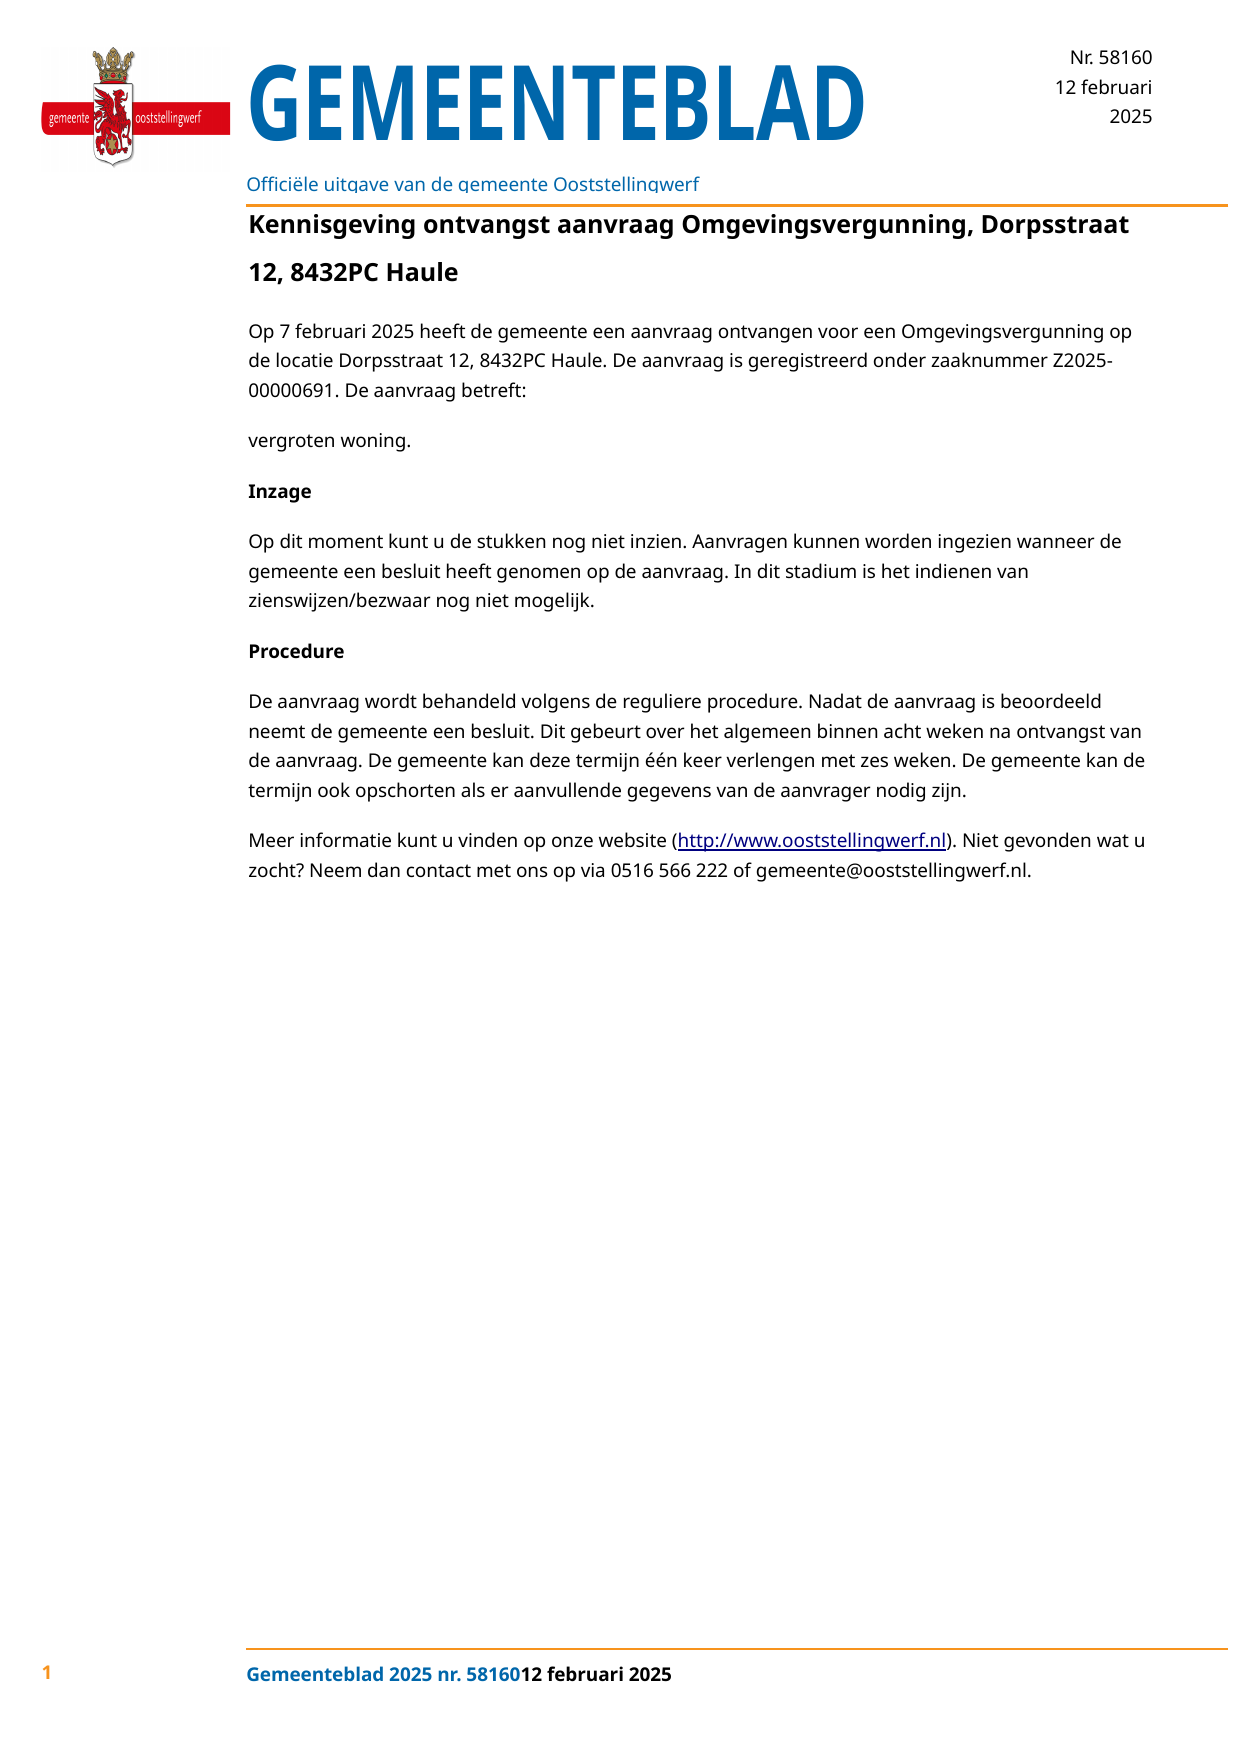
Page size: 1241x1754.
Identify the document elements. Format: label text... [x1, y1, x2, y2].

text De aanvraag wordt behandeld volgens de reguliere procedure. Nadat de aanvraag is beoordeeld neemt de gemeente een besluit. Dit gebeurt over het algemeen binnen acht weken na ontvangst van de aanvraag. De gemeente kan deze termijn één keer verlengen met zes weken. De gemeente kan de termijn ook opschorten als er aanvullende gegevens van de aanvrager nodig zijn. [248, 688, 1152, 803]
text Op 7 februari 2025 heeft de gemeente een aanvraag ontvangen voor een Omgevingsvergunning op de locatie Dorpsstraat 12, 8432PC Haule. De aanvraag is geregistreerd onder zaaknummer Z2025-00000691. De aanvraag betreft: [248, 318, 1152, 403]
text Op dit moment kunt u de stukken nog niet inzien. Aanvragen kunnen worden ingezien wanneer de gemeente een besluit heeft genomen op de aanvraag. In dit stadium is het indienen van zienswijzen/bezwaar nog niet mogelijk. [248, 528, 1152, 613]
text Procedure [248, 638, 1152, 664]
picture [41, 47, 231, 172]
text Inzage [248, 478, 1152, 504]
text Kennisgeving ontvangst aanvraag Omgevingsvergunning, Dorpsstraat 12, 8432PC Haule [248, 207, 1152, 288]
text Meer informatie kunt u vinden op onze website (http://www.ooststellingwerf.nl). Niet gevonden wat u zocht? Neem dan contact met ons op via 0516 566 222 of gemeente@ooststellingwerf.nl. [248, 827, 1152, 883]
text vergroten woning. [248, 427, 1152, 453]
